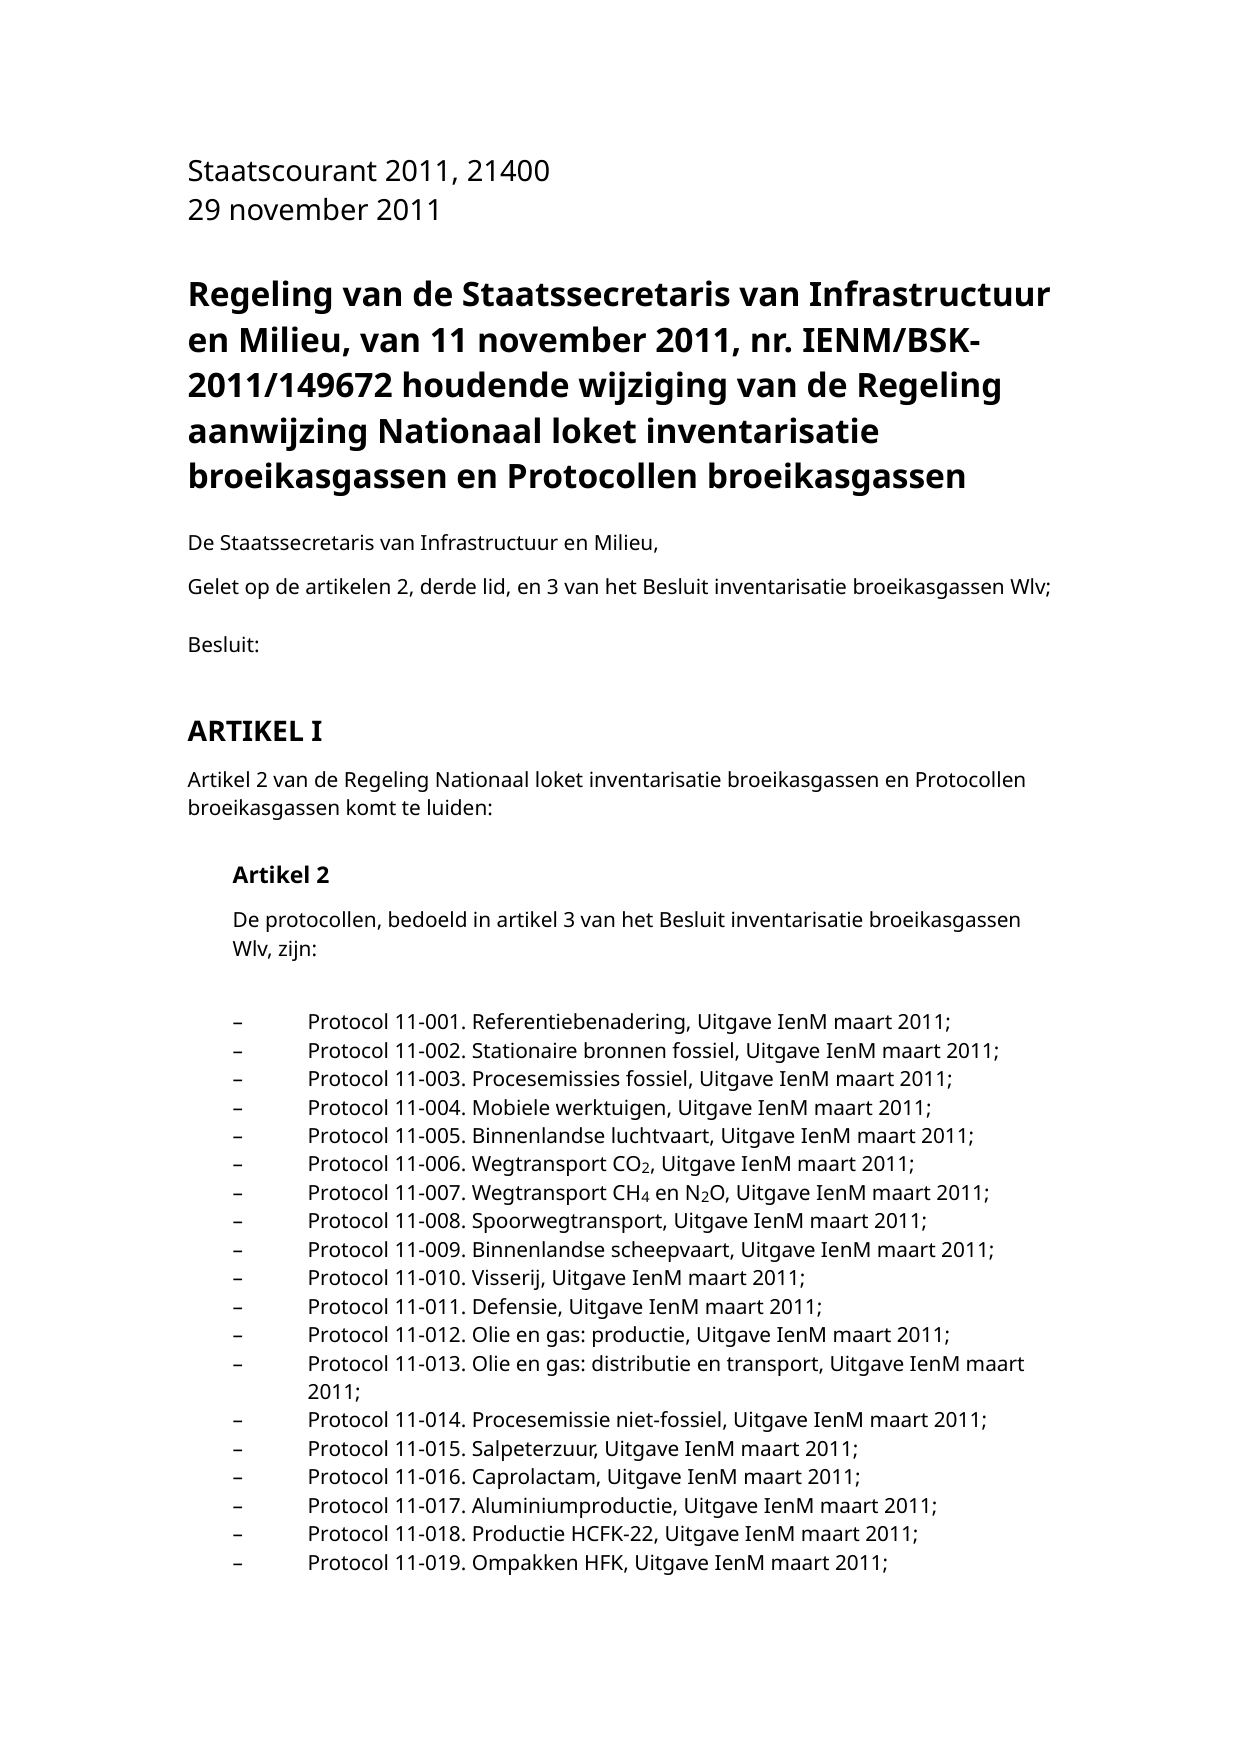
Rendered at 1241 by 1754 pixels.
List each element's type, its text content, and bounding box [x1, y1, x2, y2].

list Protocol 11-010. Visserij, Uitgave IenM maart 2011; [232, 1263, 1053, 1292]
list Protocol 11-004. Mobiele werktuigen, Uitgave IenM maart 2011; [232, 1093, 1053, 1121]
list Protocol 11-006. Wegtransport CO2, Uitgave IenM maart 2011; [232, 1149, 1053, 1178]
list Protocol 11-008. Spoorwegtransport, Uitgave IenM maart 2011; [232, 1206, 1053, 1235]
list Protocol 11-015. Salpeterzuur, Uitgave IenM maart 2011; [232, 1434, 1053, 1462]
list Protocol 11-019. Ompakken HFK, Uitgave IenM maart 2011; [232, 1548, 1053, 1576]
text 29 november 2011 [187, 190, 1053, 229]
list Protocol 11-011. Defensie, Uitgave IenM maart 2011; [232, 1292, 1053, 1320]
text Gelet op de artikelen 2, derde lid, en 3 van het Besluit inventarisatie broeikasgassen Wlv; [187, 572, 1053, 600]
list Protocol 11-002. Stationaire bronnen fossiel, Uitgave IenM maart 2011; [232, 1036, 1053, 1064]
list Protocol 11-005. Binnenlandse luchtvaart, Uitgave IenM maart 2011; [232, 1121, 1053, 1149]
subtitle Regeling van de Staatssecretaris van Infrastructuur en Milieu, van 11 november 2011, nr. IENM/BSK-2011/149672 houdende wijziging van de Regeling aanwijzing Nationaal loket inventarisatie broeikasgassen en Protocollen broeikasgassen [187, 271, 1053, 498]
list Protocol 11-003. Procesemissies fossiel, Uitgave IenM maart 2011; [232, 1064, 1053, 1093]
text De protocollen, bedoeld in artikel 3 van het Besluit inventarisatie broeikasgassen Wlv, zijn: [232, 906, 1053, 962]
list Protocol 11-009. Binnenlandse scheepvaart, Uitgave IenM maart 2011; [232, 1235, 1053, 1263]
list Protocol 11-007. Wegtransport CH4 en N2O, Uitgave IenM maart 2011; [232, 1178, 1053, 1206]
text Besluit: [187, 630, 1053, 659]
list Protocol 11-001. Referentiebenadering, Uitgave IenM maart 2011; [232, 1007, 1053, 1036]
list Protocol 11-018. Productie HCFK-22, Uitgave IenM maart 2011; [232, 1519, 1053, 1548]
subtitle Artikel 2 [232, 859, 1053, 891]
text Staatscourant 2011, 21400 [187, 150, 1053, 190]
subtitle ARTIKEL I [187, 711, 1053, 750]
list Protocol 11-012. Olie en gas: productie, Uitgave IenM maart 2011; [232, 1320, 1053, 1349]
list Protocol 11-014. Procesemissie niet-fossiel, Uitgave IenM maart 2011; [232, 1406, 1053, 1434]
list Protocol 11-013. Olie en gas: distributie en transport, Uitgave IenM maart 2011; [232, 1349, 1053, 1406]
text Artikel 2 van de Regeling Nationaal loket inventarisatie broeikasgassen en Protocollen broeikasgassen komt te luiden: [187, 765, 1053, 822]
text De Staatssecretaris van Infrastructuur en Milieu, [187, 528, 1053, 557]
list Protocol 11-016. Caprolactam, Uitgave IenM maart 2011; [232, 1462, 1053, 1491]
list Protocol 11-017. Aluminiumproductie, Uitgave IenM maart 2011; [232, 1491, 1053, 1519]
